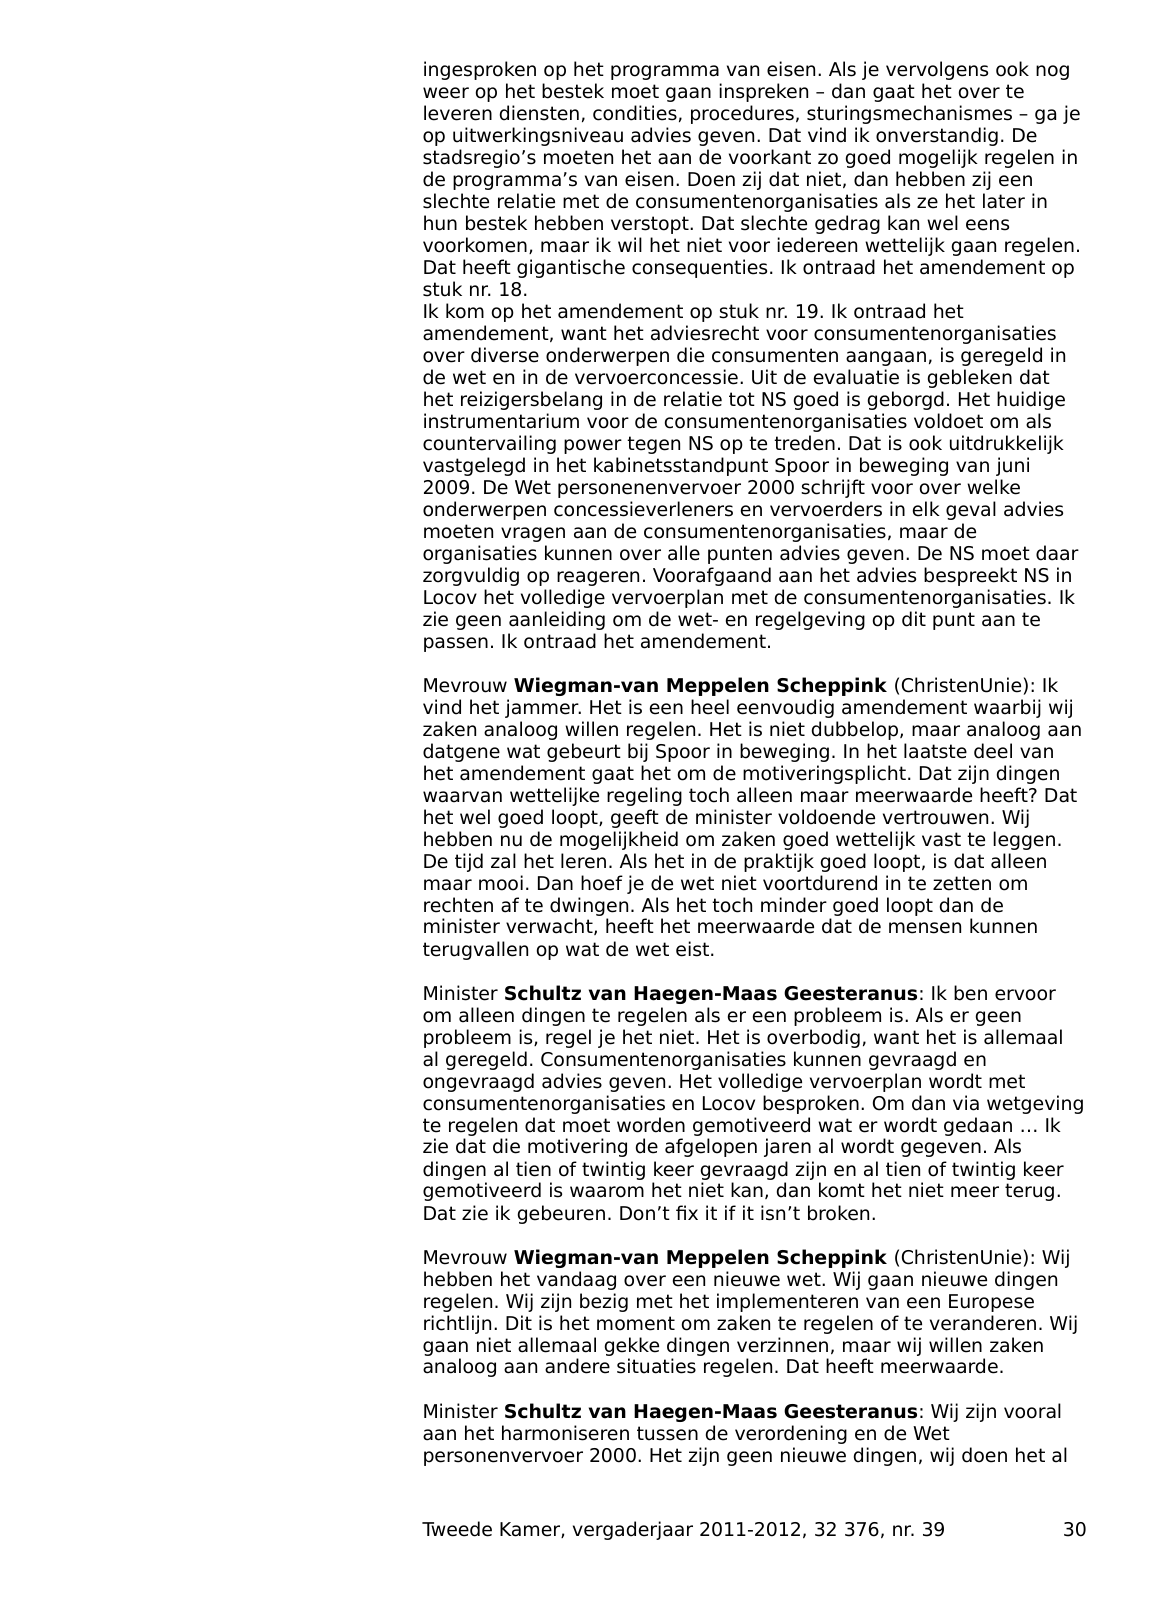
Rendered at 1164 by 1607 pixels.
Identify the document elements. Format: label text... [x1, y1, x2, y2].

text Mevrouw Wiegman-van Meppelen Scheppink (ChristenUnie): Ik vind het jammer. Het is een heel eenvoudig amendement waarbij wij zaken analoog willen regelen. Het is niet dubbelop, maar analoog aan datgene wat gebeurt bij Spoor in beweging. In het laatste deel van het amendement gaat het om de motiveringsplicht. Dat zijn dingen waarvan wettelijke regeling toch alleen maar meerwaarde heeft? Dat het wel goed loopt, geeft de minister voldoende vertrouwen. Wij hebben nu de mogelijkheid om zaken goed wettelijk vast te leggen. De tijd zal het leren. Als het in de praktijk goed loopt, is dat alleen maar mooi. Dan hoef je de wet niet voortdurend in te zetten om rechten af te dwingen. Als het toch minder goed loopt dan de minister verwacht, heeft het meerwaarde dat de mensen kunnen terugvallen op wat de wet eist. [422, 675, 1087, 960]
text Ik kom op het amendement op stuk nr. 19. Ik ontraad het amendement, want het adviesrecht voor consumentenorganisaties over diverse onderwerpen die consumenten aangaan, is geregeld in de wet en in de vervoerconcessie. Uit de evaluatie is gebleken dat het reizigersbelang in de relatie tot NS goed is geborgd. Het huidige instrumentarium voor de consumentenorganisaties voldoet om als countervailing power tegen NS op te treden. Dat is ook uitdrukkelijk vastgelegd in het kabinetsstandpunt Spoor in beweging van juni 2009. De Wet personenenvervoer 2000 schrijft voor over welke onderwerpen concessieverleners en vervoerders in elk geval advies moeten vragen aan de consumentenorganisaties, maar de organisaties kunnen over alle punten advies geven. De NS moet daar zorgvuldig op reageren. Voorafgaand aan het advies bespreekt NS in Locov het volledige vervoerplan met de consumentenorganisaties. Ik zie geen aanleiding om de wet- en regelgeving op dit punt aan te passen. Ik ontraad het amendement. [422, 301, 1087, 652]
text Mevrouw Wiegman-van Meppelen Scheppink (ChristenUnie): Wij hebben het vandaag over een nieuwe wet. Wij gaan nieuwe dingen regelen. Wij zijn bezig met het implementeren van een Europese richtlijn. Dit is het moment om zaken te regelen of te veranderen. Wij gaan niet allemaal gekke dingen verzinnen, maar wij willen zaken analoog aan andere situaties regelen. Dat heeft meerwaarde. [422, 1247, 1087, 1378]
text Minister Schultz van Haegen-Maas Geesteranus: Wij zijn vooral aan het harmoniseren tussen de verordening en de Wet personenvervoer 2000. Het zijn geen nieuwe dingen, wij doen het al [422, 1401, 1087, 1467]
text ingesproken op het programma van eisen. Als je vervolgens ook nog weer op het bestek moet gaan inspreken – dan gaat het over te leveren diensten, condities, procedures, sturingsmechanismes – ga je op uitwerkingsniveau advies geven. Dat vind ik onverstandig. De stadsregio’s moeten het aan de voorkant zo goed mogelijk regelen in de programma’s van eisen. Doen zij dat niet, dan hebben zij een slechte relatie met de consumentenorganisaties als ze het later in hun bestek hebben verstopt. Dat slechte gedrag kan wel eens voorkomen, maar ik wil het niet voor iedereen wettelijk gaan regelen. Dat heeft gigantische consequenties. Ik ontraad het amendement op stuk nr. 18. [422, 59, 1087, 301]
text Minister Schultz van Haegen-Maas Geesteranus: Ik ben ervoor om alleen dingen te regelen als er een probleem is. Als er geen probleem is, regel je het niet. Het is overbodig, want het is allemaal al geregeld. Consumentenorganisaties kunnen gevraagd en ongevraagd advies geven. Het volledige vervoerplan wordt met consumentenorganisaties en Locov besproken. Om dan via wetgeving te regelen dat moet worden gemotiveerd wat er wordt gedaan … Ik zie dat die motivering de afgelopen jaren al wordt gegeven. Als dingen al tien of twintig keer gevraagd zijn en al tien of twintig keer gemotiveerd is waarom het niet kan, dan komt het niet meer terug. Dat zie ik gebeuren. Don’t fix it if it isn’t broken. [422, 983, 1087, 1224]
